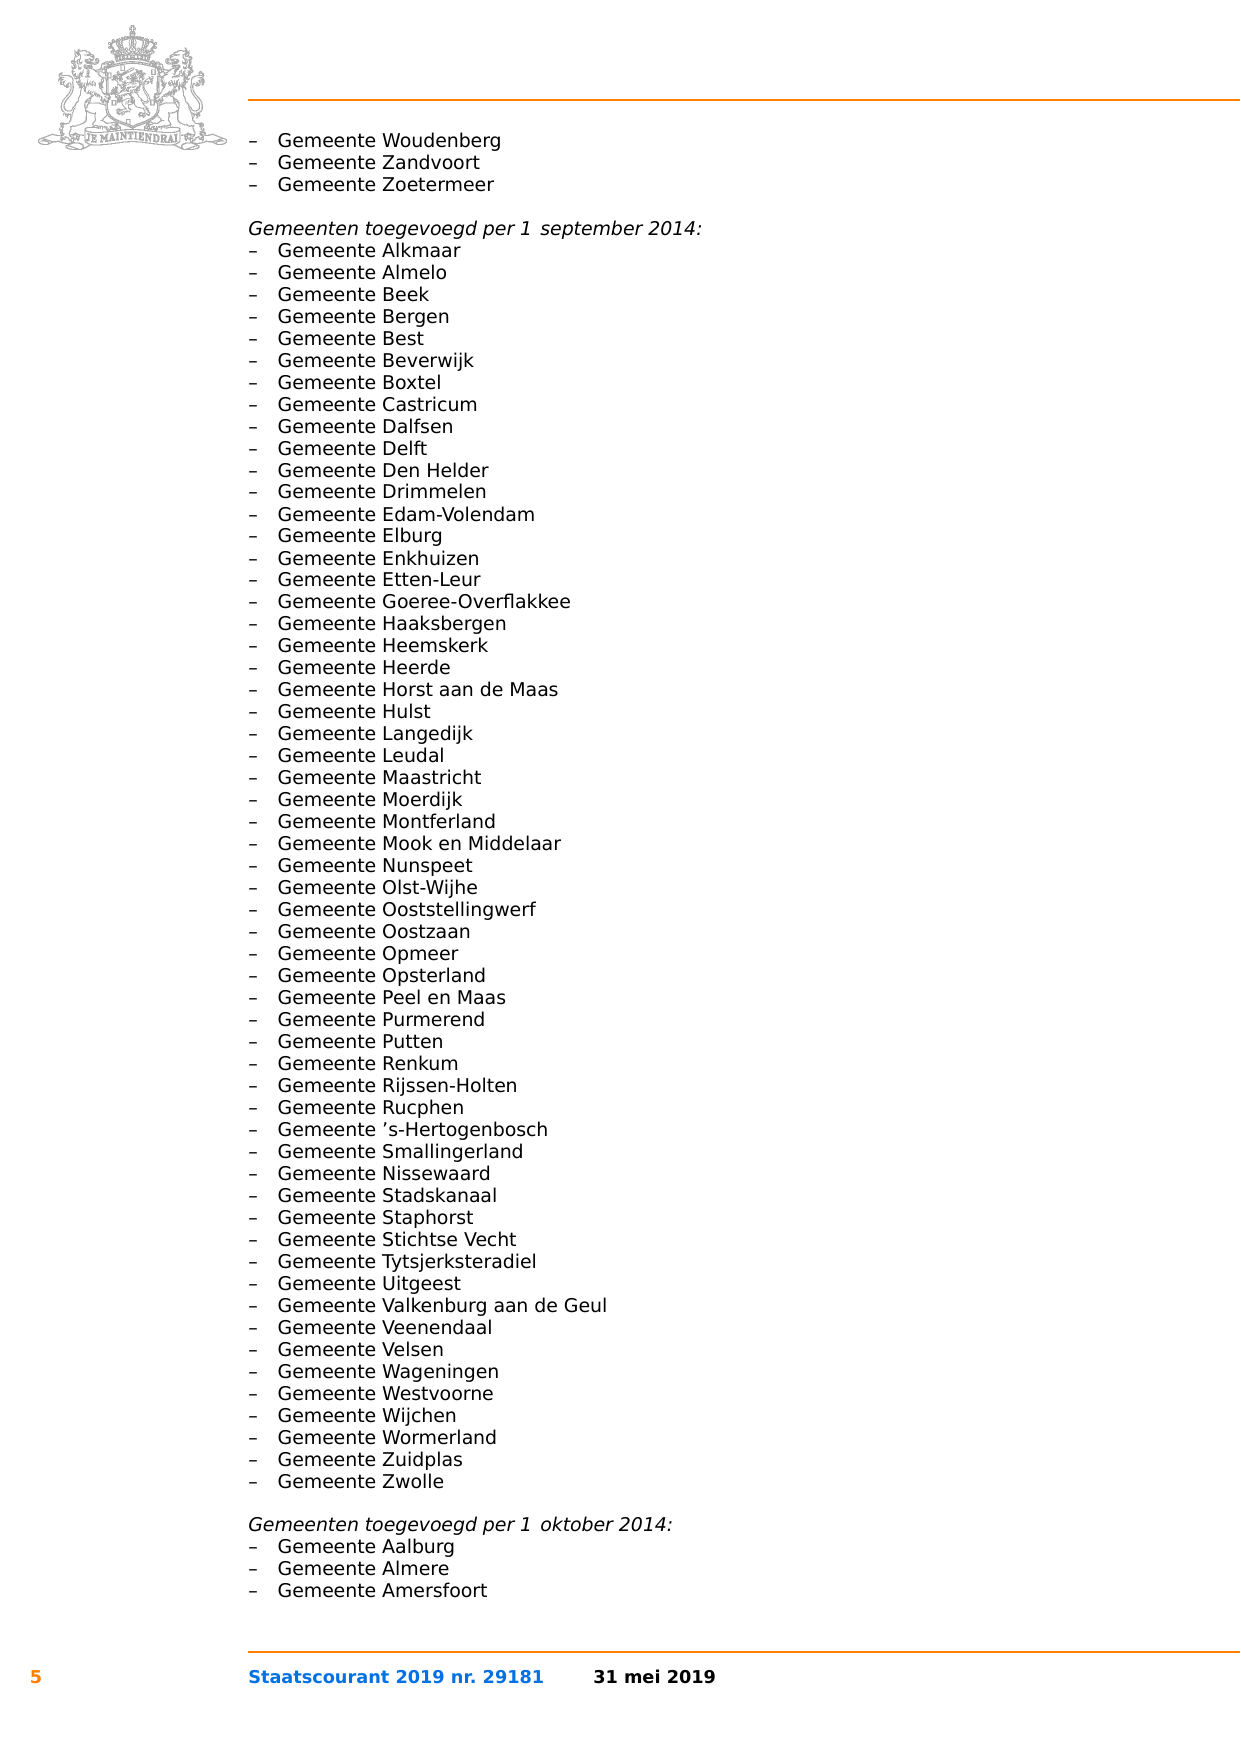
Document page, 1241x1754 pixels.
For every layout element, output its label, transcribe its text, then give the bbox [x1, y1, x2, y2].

text – Gemeente Bergen [248, 306, 1163, 328]
text – Gemeente Boxtel [248, 372, 1163, 393]
text – Gemeente Haaksbergen [248, 613, 1163, 635]
text – Gemeente Opmeer [248, 943, 1163, 965]
text – Gemeente Beverwijk [248, 349, 1163, 372]
text – Gemeente Almere [248, 1558, 1163, 1580]
text – Gemeente Maastricht [248, 767, 1163, 789]
text – Gemeente ’s-Hertogenbosch [248, 1119, 1163, 1141]
text – Gemeente Tytsjerksteradiel [248, 1251, 1163, 1273]
text – Gemeente Amersfoort [248, 1580, 1163, 1602]
text – Gemeente Moerdijk [248, 789, 1163, 811]
text – Gemeente Best [248, 328, 1163, 349]
text – Gemeente Aalburg [248, 1536, 1163, 1558]
text – Gemeente Edam-Volendam [248, 503, 1163, 525]
text – Gemeente Ooststellingwerf [248, 899, 1163, 921]
text – Gemeente Hulst [248, 701, 1163, 723]
text – Gemeente Nunspeet [248, 855, 1163, 877]
text – Gemeente Heemskerk [248, 635, 1163, 657]
text – Gemeente Den Helder [248, 459, 1163, 481]
text – Gemeente Olst-Wijhe [248, 877, 1163, 899]
text – Gemeente Enkhuizen [248, 547, 1163, 569]
text – Gemeente Etten-Leur [248, 569, 1163, 591]
text – Gemeente Oostzaan [248, 921, 1163, 943]
text – Gemeente Zwolle [248, 1471, 1163, 1492]
text – Gemeente Dalfsen [248, 416, 1163, 437]
text – Gemeente Stadskanaal [248, 1185, 1163, 1207]
text – Gemeente Langedijk [248, 723, 1163, 745]
text – Gemeente Velsen [248, 1339, 1163, 1361]
text – Gemeente Valkenburg aan de Geul [248, 1295, 1163, 1317]
text Gemeenten toegevoegd per 1 oktober 2014: [248, 1514, 1163, 1536]
text – Gemeente Rijssen-Holten [248, 1075, 1163, 1097]
text – Gemeente Goeree-Overflakkee [248, 591, 1163, 613]
text – Gemeente Wageningen [248, 1361, 1163, 1383]
text – Gemeente Rucphen [248, 1097, 1163, 1119]
text – Gemeente Wormerland [248, 1427, 1163, 1448]
text – Gemeente Woudenberg [248, 130, 1163, 152]
text – Gemeente Elburg [248, 525, 1163, 547]
text – Gemeente Zoetermeer [248, 174, 1163, 196]
text – Gemeente Alkmaar [248, 240, 1163, 262]
text – Gemeente Stichtse Vecht [248, 1229, 1163, 1251]
text – Gemeente Westvoorne [248, 1383, 1163, 1404]
text – Gemeente Staphorst [248, 1207, 1163, 1229]
picture [38, 25, 227, 150]
text – Gemeente Mook en Middelaar [248, 833, 1163, 855]
text – Gemeente Drimmelen [248, 481, 1163, 503]
text – Gemeente Smallingerland [248, 1141, 1163, 1163]
text – Gemeente Castricum [248, 393, 1163, 416]
text – Gemeente Leudal [248, 745, 1163, 767]
text – Gemeente Nissewaard [248, 1163, 1163, 1185]
text – Gemeente Zuidplas [248, 1448, 1163, 1471]
text – Gemeente Purmerend [248, 1009, 1163, 1031]
text – Gemeente Wijchen [248, 1404, 1163, 1427]
text – Gemeente Peel en Maas [248, 987, 1163, 1009]
text – Gemeente Opsterland [248, 965, 1163, 987]
text Gemeenten toegevoegd per 1 september 2014: [248, 218, 1163, 240]
text – Gemeente Delft [248, 437, 1163, 459]
text – Gemeente Renkum [248, 1053, 1163, 1075]
text – Gemeente Montferland [248, 811, 1163, 833]
text – Gemeente Beek [248, 284, 1163, 306]
text – Gemeente Horst aan de Maas [248, 679, 1163, 701]
text – Gemeente Veenendaal [248, 1317, 1163, 1339]
text – Gemeente Heerde [248, 657, 1163, 679]
text – Gemeente Uitgeest [248, 1273, 1163, 1295]
text – Gemeente Almelo [248, 262, 1163, 284]
text – Gemeente Putten [248, 1031, 1163, 1053]
text – Gemeente Zandvoort [248, 152, 1163, 174]
